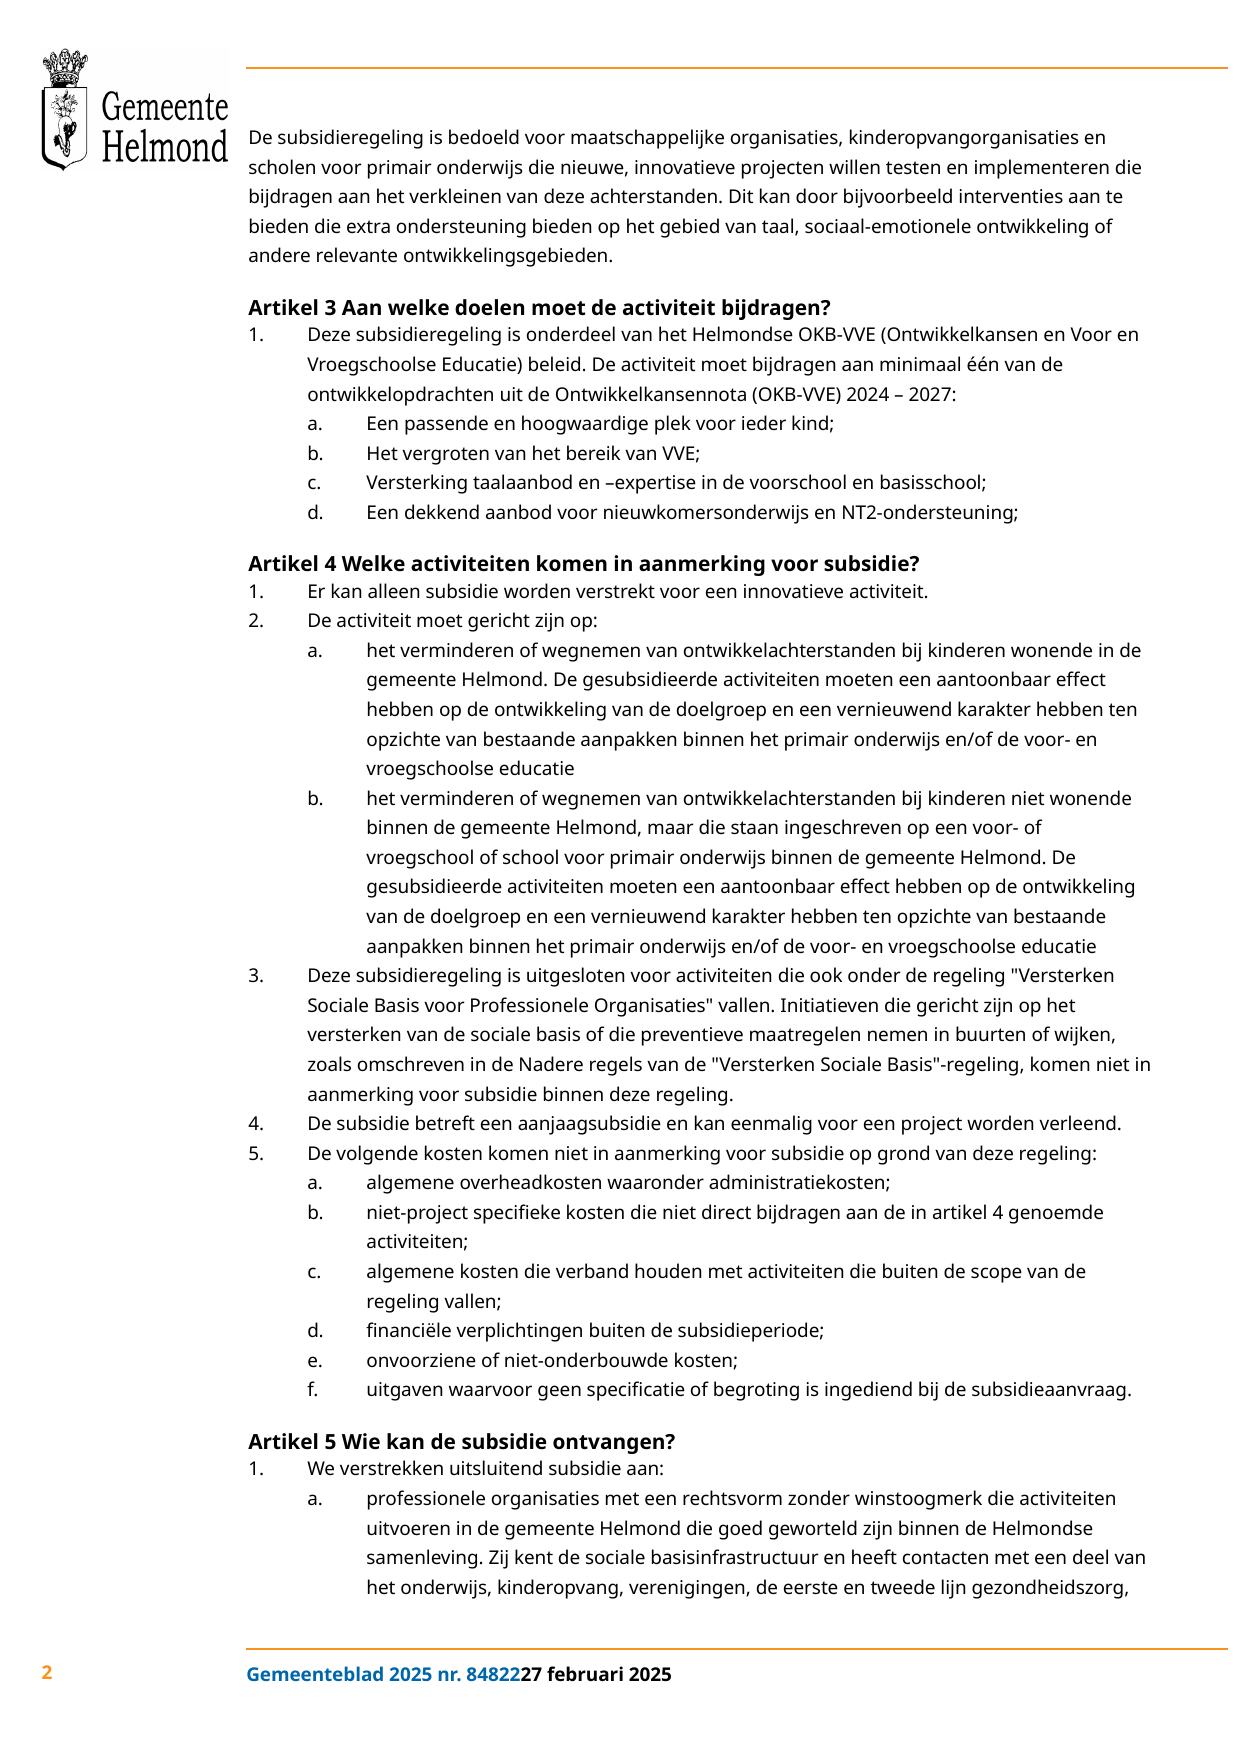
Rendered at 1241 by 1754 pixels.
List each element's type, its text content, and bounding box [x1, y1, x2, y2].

list De volgende kosten komen niet in aanmerking voor subsidie op grond van deze regeling: [248, 1140, 1152, 1166]
list onvoorziene of niet-onderbouwde kosten; [307, 1347, 1152, 1373]
text Artikel 3 Aan welke doelen moet de activiteit bijdragen? [248, 293, 1152, 322]
list De activiteit moet gericht zijn op: [248, 607, 1152, 633]
list We verstrekken uitsluitend subsidie aan: [248, 1456, 1152, 1481]
text Artikel 5 Wie kan de subsidie ontvangen? [248, 1427, 1152, 1456]
list Een dekkend aanbod voor nieuwkomersonderwijs en NT2-ondersteuning; [307, 499, 1152, 525]
list Een passende en hoogwaardige plek voor ieder kind; [307, 410, 1152, 436]
list het verminderen of wegnemen van ontwikkelachterstanden bij kinderen niet wonende binnen de gemeente Helmond, maar die staan ingeschreven op een voor- of vroegschool of school voor primair onderwijs binnen de gemeente Helmond. De gesubsidieerde activiteiten moeten een aantoonbaar effect hebben op de ontwikkeling van de doelgroep en een vernieuwend karakter hebben ten opzichte van bestaande aanpakken binnen het primair onderwijs en/of de voor- en vroegschoolse educatie [307, 785, 1152, 959]
text Artikel 4 Welke activiteiten komen in aanmerking voor subsidie? [248, 549, 1152, 578]
list Deze subsidieregeling is uitgesloten voor activiteiten die ook onder de regeling "Versterken Sociale Basis voor Professionele Organisaties" vallen. Initiatieven die gericht zijn op het versterken van de sociale basis of die preventieve maatregelen nemen in buurten of wijken, zoals omschreven in de Nadere regels van de "Versterken Sociale Basis"-regeling, komen niet in aanmerking voor subsidie binnen deze regeling. [248, 962, 1152, 1107]
list De subsidie betreft een aanjaagsubsidie en kan eenmalig voor een project worden verleend. [248, 1110, 1152, 1136]
list Versterking taalaanbod en –expertise in de voorschool en basisschool; [307, 469, 1152, 495]
list financiële verplichtingen buiten de subsidieperiode; [307, 1317, 1152, 1343]
list algemene kosten die verband houden met activiteiten die buiten de scope van de regeling vallen; [307, 1258, 1152, 1314]
list Het vergroten van het bereik van VVE; [307, 440, 1152, 466]
list niet-project specifieke kosten die niet direct bijdragen aan de in artikel 4 genoemde activiteiten; [307, 1199, 1152, 1254]
picture [41, 47, 231, 172]
list uitgaven waarvoor geen specificatie of begroting is ingediend bij de subsidieaanvraag. [307, 1377, 1152, 1402]
list het verminderen of wegnemen van ontwikkelachterstanden bij kinderen wonende in de gemeente Helmond. De gesubsidieerde activiteiten moeten een aantoonbaar effect hebben op de ontwikkeling van de doelgroep en een vernieuwend karakter hebben ten opzichte van bestaande aanpakken binnen het primair onderwijs en/of de voor- en vroegschoolse educatie [307, 637, 1152, 781]
list algemene overheadkosten waaronder administratiekosten; [307, 1169, 1152, 1195]
text De subsidieregeling is bedoeld voor maatschappelijke organisaties, kinderopvangorganisaties en scholen voor primair onderwijs die nieuwe, innovatieve projecten willen testen en implementeren die bijdragen aan het verkleinen van deze achterstanden. Dit kan door bijvoorbeeld interventies aan te bieden die extra ondersteuning bieden op het gebied van taal, sociaal-emotionele ontwikkeling of andere relevante ontwikkelingsgebieden. [248, 124, 1152, 268]
list Er kan alleen subsidie worden verstrekt voor een innovatieve activiteit. [248, 578, 1152, 604]
list professionele organisaties met een rechtsvorm zonder winstoogmerk die activiteiten uitvoeren in de gemeente Helmond die goed geworteld zijn binnen de Helmondse samenleving. Zij kent de sociale basisinfrastructuur en heeft contacten met een deel van het onderwijs, kinderopvang, verenigingen, de eerste en tweede lijn gezondheidszorg, [307, 1485, 1152, 1599]
list Deze subsidieregeling is onderdeel van het Helmondse OKB-VVE (Ontwikkelkansen en Voor en Vroegschoolse Educatie) beleid. De activiteit moet bijdragen aan minimaal één van de ontwikkelopdrachten uit de Ontwikkelkansennota (OKB-VVE) 2024 – 2027: [248, 322, 1152, 406]
